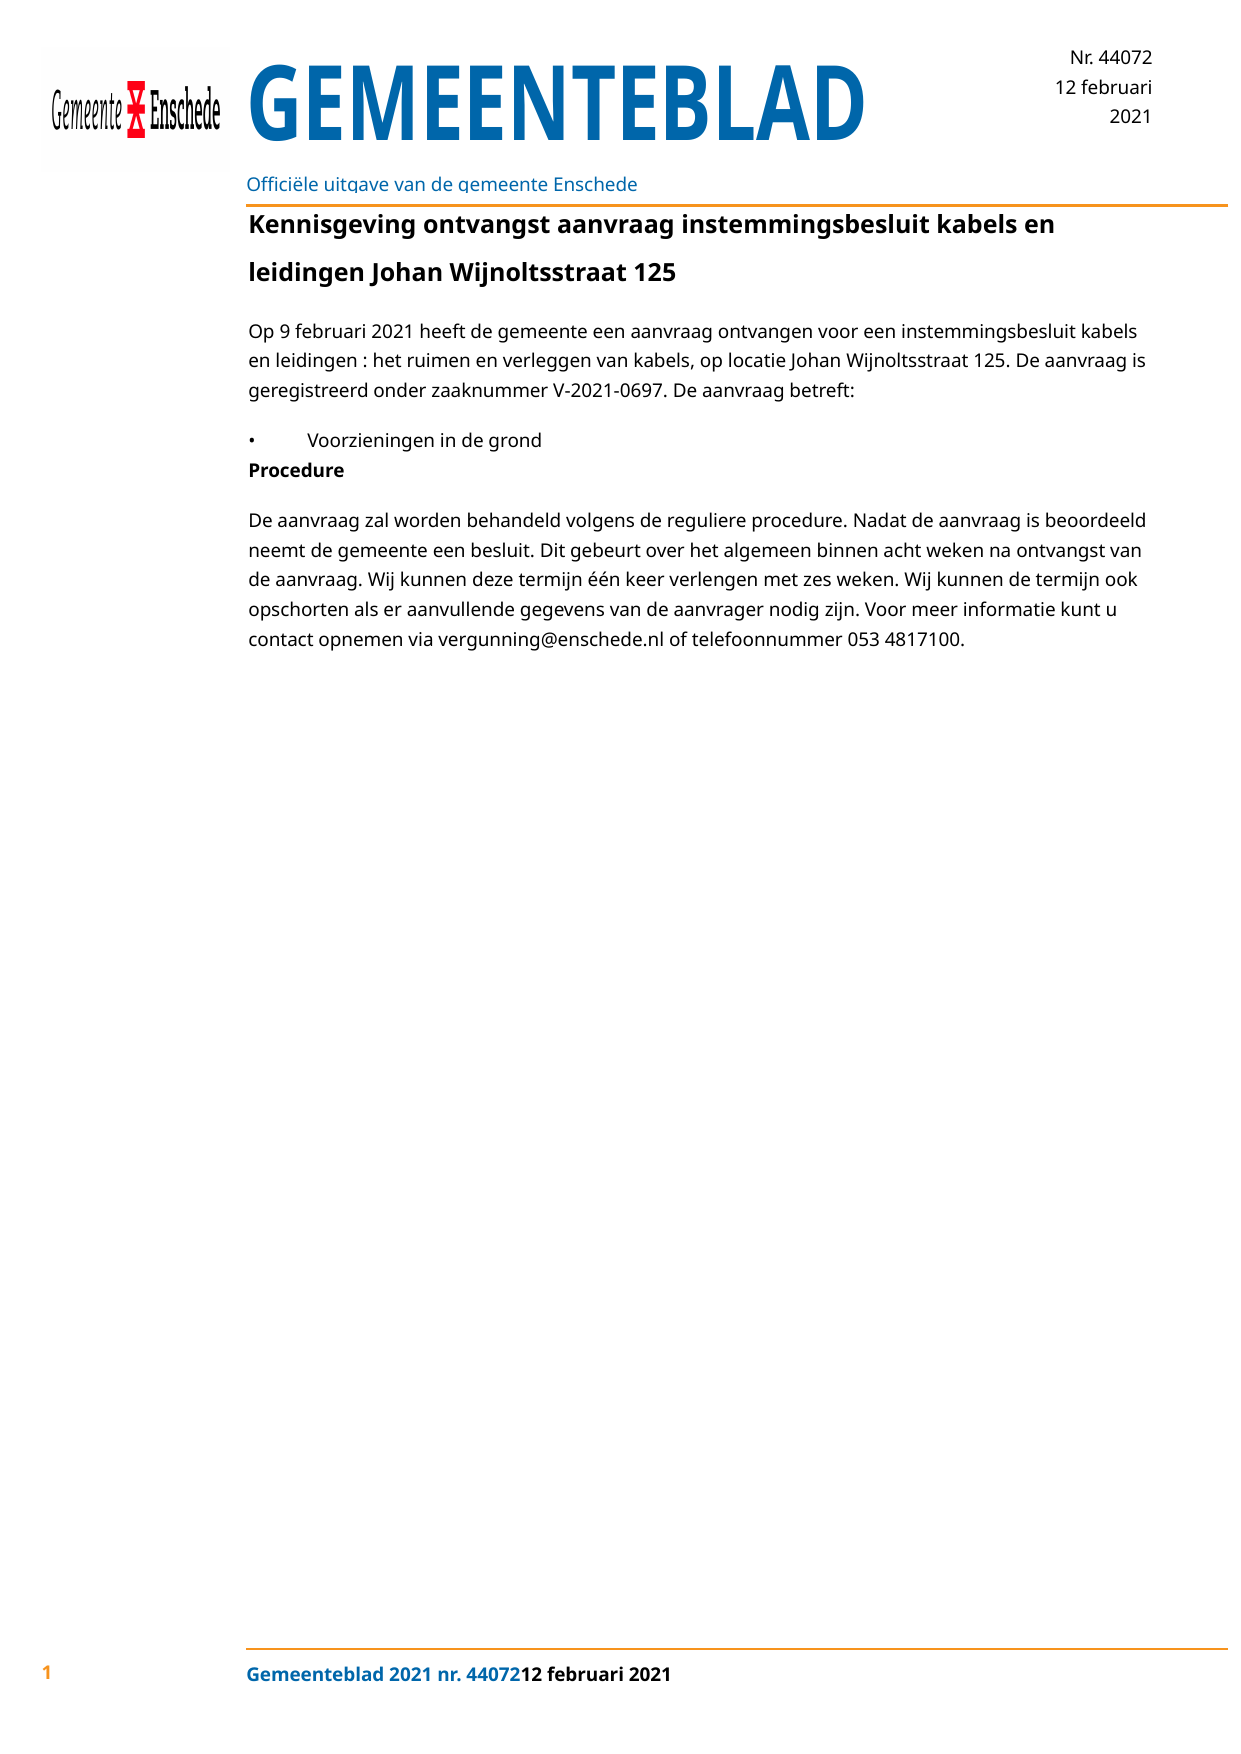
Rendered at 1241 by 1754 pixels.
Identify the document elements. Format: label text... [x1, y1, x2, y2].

picture [41, 47, 231, 172]
list Voorzieningen in de grond [248, 427, 1152, 453]
text Procedure [248, 457, 1152, 483]
text Kennisgeving ontvangst aanvraag instemmingsbesluit kabels en leidingen Johan Wijnoltsstraat 125 [248, 207, 1152, 288]
text Op 9 februari 2021 heeft de gemeente een aanvraag ontvangen voor een instemmingsbesluit kabels en leidingen : het ruimen en verleggen van kabels, op locatie Johan Wijnoltsstraat 125. De aanvraag is geregistreerd onder zaaknummer V-2021-0697. De aanvraag betreft: [248, 318, 1152, 403]
text De aanvraag zal worden behandeld volgens de reguliere procedure. Nadat de aanvraag is beoordeeld neemt de gemeente een besluit. Dit gebeurt over het algemeen binnen acht weken na ontvangst van de aanvraag. Wij kunnen deze termijn één keer verlengen met zes weken. Wij kunnen de termijn ook opschorten als er aanvullende gegevens van de aanvrager nodig zijn. Voor meer informatie kunt u contact opnemen via vergunning@enschede.nl of telefoonnummer 053 4817100. [248, 507, 1152, 652]
